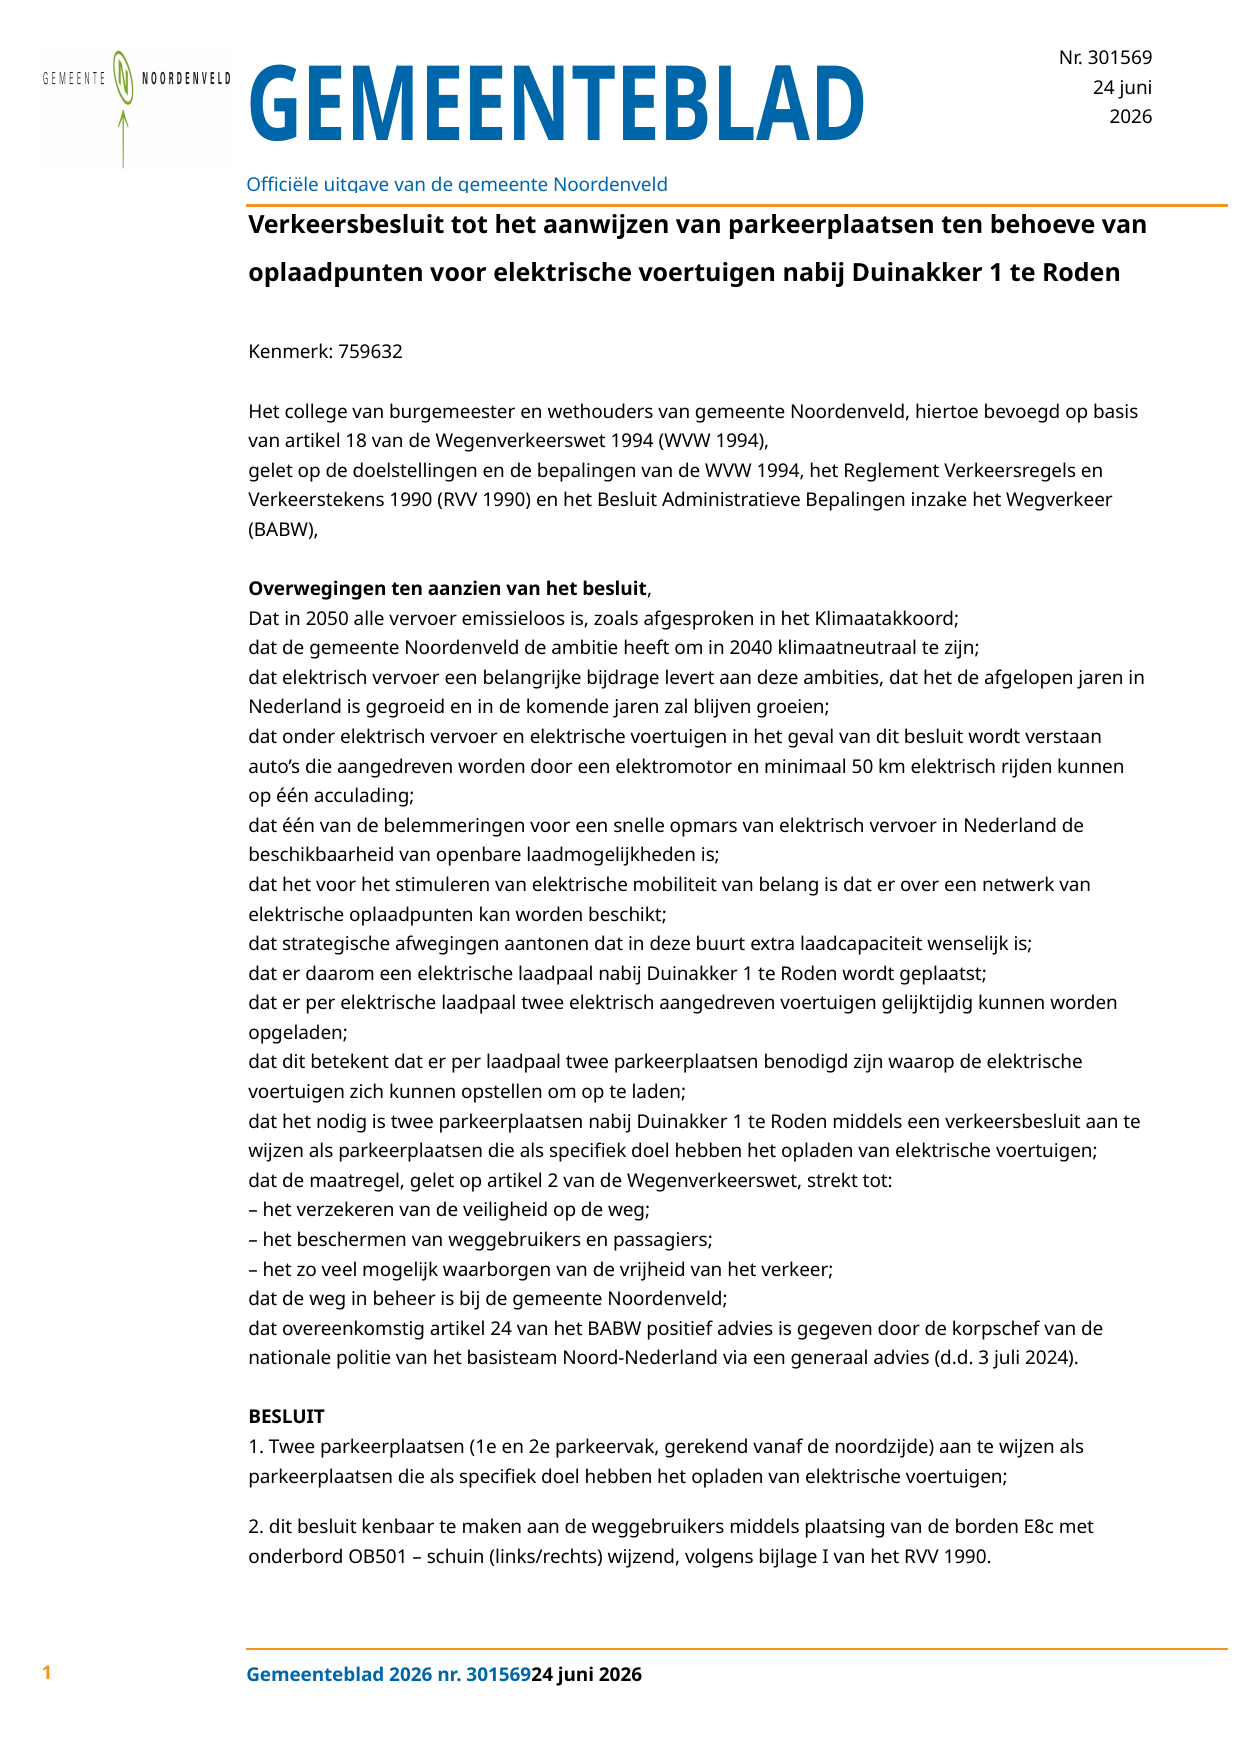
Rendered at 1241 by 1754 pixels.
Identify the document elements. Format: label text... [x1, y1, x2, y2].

text – het beschermen van weggebruikers en passagiers; [248, 1226, 1152, 1252]
text dat het nodig is twee parkeerplaatsen nabij Duinakker 1 te Roden middels een verkeersbesluit aan te wijzen als parkeerplaatsen die als specifiek doel hebben het opladen van elektrische voertuigen; [248, 1108, 1152, 1163]
text dat dit betekent dat er per laadpaal twee parkeerplaatsen benodigd zijn waarop de elektrische voertuigen zich kunnen opstellen om op te laden; [248, 1049, 1152, 1104]
text 2. dit besluit kenbaar te maken aan de weggebruikers middels plaatsing van de borden E8c met onderbord OB501 – schuin (links/rechts) wijzend, volgens bijlage I van het RVV 1990. [248, 1513, 1152, 1568]
text – het verzekeren van de veiligheid op de weg; [248, 1197, 1152, 1222]
text dat onder elektrisch vervoer en elektrische voertuigen in het geval van dit besluit wordt verstaan auto’s die aangedreven worden door een elektromotor en minimaal 50 km elektrisch rijden kunnen op één acculading; [248, 723, 1152, 808]
text 1. Twee parkeerplaatsen (1e en 2e parkeervak, gerekend vanaf de noordzijde) aan te wijzen als parkeerplaatsen die als specifiek doel hebben het opladen van elektrische voertuigen; [248, 1433, 1152, 1488]
text dat er daarom een elektrische laadpaal nabij Duinakker 1 te Roden wordt geplaatst; [248, 960, 1152, 986]
text dat één van de belemmeringen voor een snelle opmars van elektrisch vervoer in Nederland de beschikbaarheid van openbare laadmogelijkheden is; [248, 812, 1152, 867]
text Kenmerk: 759632 [248, 339, 1152, 364]
text Dat in 2050 alle vervoer emissieloos is, zoals afgesproken in het Klimaatakkoord; [248, 605, 1152, 631]
picture [41, 47, 231, 172]
text dat de gemeente Noordenveld de ambitie heeft om in 2040 klimaatneutraal te zijn; [248, 634, 1152, 660]
text dat de maatregel, gelet op artikel 2 van de Wegenverkeerswet, strekt tot: [248, 1167, 1152, 1193]
text dat de weg in beheer is bij de gemeente Noordenveld; [248, 1285, 1152, 1311]
text Overwegingen ten aanzien van het besluit, [248, 575, 1152, 601]
text BESLUIT [248, 1404, 1152, 1429]
text dat het voor het stimuleren van elektrische mobiliteit van belang is dat er over een netwerk van elektrische oplaadpunten kan worden beschikt; [248, 871, 1152, 926]
text dat strategische afwegingen aantonen dat in deze buurt extra laadcapaciteit wenselijk is; [248, 930, 1152, 956]
text dat overeenkomstig artikel 24 van het BABW positief advies is gegeven door de korpschef van de nationale politie van het basisteam Noord-Nederland via een generaal advies (d.d. 3 juli 2024). [248, 1315, 1152, 1370]
text gelet op de doelstellingen en de bepalingen van de WVW 1994, het Reglement Verkeersregels en Verkeerstekens 1990 (RVV 1990) en het Besluit Administratieve Bepalingen inzake het Wegverkeer (BABW), [248, 457, 1152, 542]
text dat elektrisch vervoer een belangrijke bijdrage levert aan deze ambities, dat het de afgelopen jaren in Nederland is gegroeid en in de komende jaren zal blijven groeien; [248, 664, 1152, 719]
text Het college van burgemeester en wethouders van gemeente Noordenveld, hiertoe bevoegd op basis van artikel 18 van de Wegenverkeerswet 1994 (WVW 1994), [248, 398, 1152, 453]
text – het zo veel mogelijk waarborgen van de vrijheid van het verkeer; [248, 1256, 1152, 1281]
text Verkeersbesluit tot het aanwijzen van parkeerplaatsen ten behoeve van oplaadpunten voor elektrische voertuigen nabij Duinakker 1 te Roden [248, 207, 1152, 288]
text dat er per elektrische laadpaal twee elektrisch aangedreven voertuigen gelijktijdig kunnen worden opgeladen; [248, 989, 1152, 1045]
